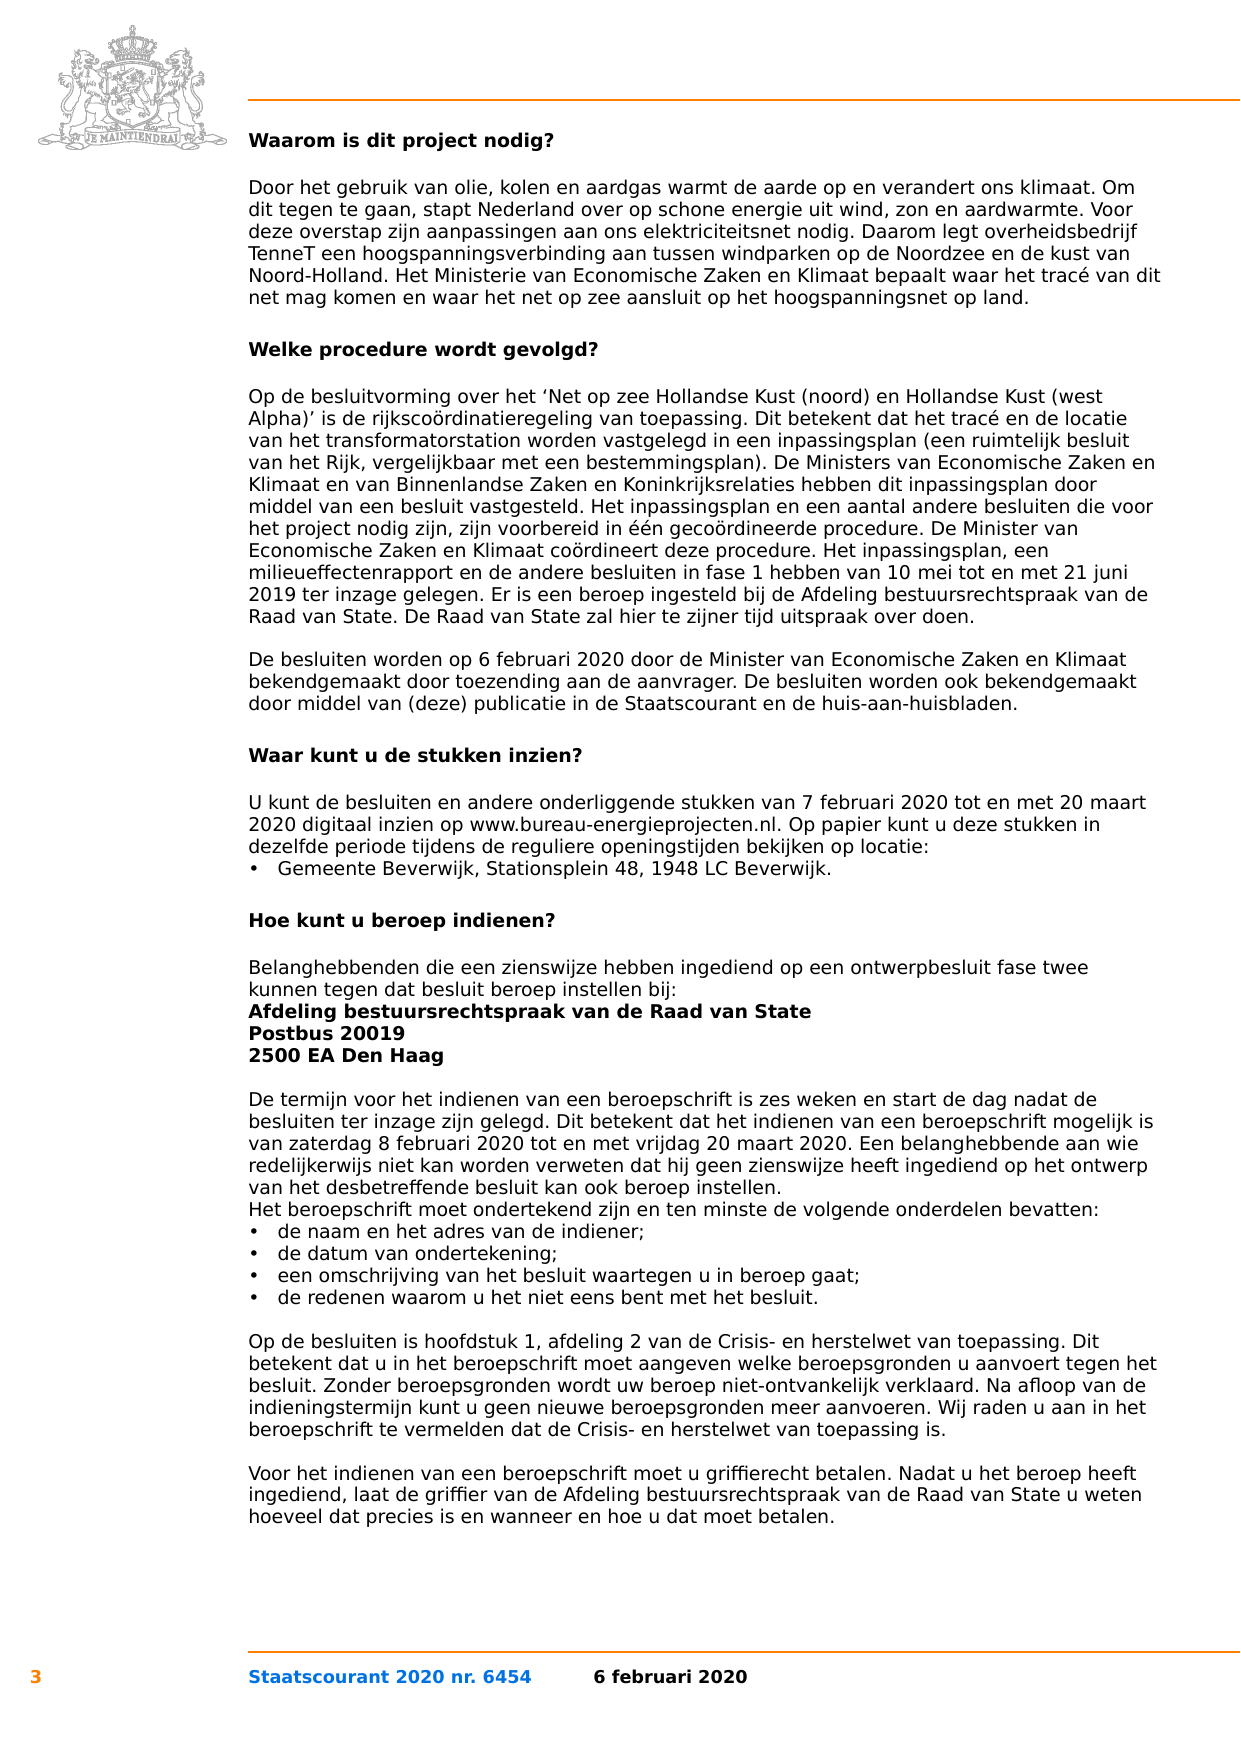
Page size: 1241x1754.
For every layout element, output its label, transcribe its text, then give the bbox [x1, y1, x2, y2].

text Door het gebruik van olie, kolen en aardgas warmt de aarde op en verandert ons klimaat. Om dit tegen te gaan, stapt Nederland over op schone energie uit wind, zon en aardwarmte. Voor deze overstap zijn aanpassingen aan ons elektriciteitsnet nodig. Daarom legt overheidsbedrijf TenneT een hoogspanningsverbinding aan tussen windparken op de Noordzee en de kust van Noord-Holland. Het Ministerie van Economische Zaken en Klimaat bepaalt waar het tracé van dit net mag komen en waar het net op zee aansluit op het hoogspanningsnet op land. [248, 177, 1163, 309]
text • Gemeente Beverwijk, Stationsplein 48, 1948 LC Beverwijk. [248, 858, 1163, 880]
text 2500 EA Den Haag [248, 1045, 1163, 1067]
text Belanghebbenden die een zienswijze hebben ingediend op een ontwerpbesluit fase twee kunnen tegen dat besluit beroep instellen bij: [248, 957, 1163, 1001]
text Afdeling bestuursrechtspraak van de Raad van State [248, 1001, 1163, 1023]
subtitle Waarom is dit project nodig? [248, 130, 1163, 152]
subtitle Welke procedure wordt gevolgd? [248, 339, 1163, 361]
subtitle Hoe kunt u beroep indienen? [248, 910, 1163, 932]
text U kunt de besluiten en andere onderliggende stukken van 7 februari 2020 tot en met 20 maart 2020 digitaal inzien op www.bureau-energieprojecten.nl. Op papier kunt u deze stukken in dezelfde periode tijdens de reguliere openingstijden bekijken op locatie: [248, 792, 1163, 858]
text • de naam en het adres van de indiener; [248, 1221, 1163, 1243]
text De termijn voor het indienen van een beroepschrift is zes weken en start de dag nadat de besluiten ter inzage zijn gelegd. Dit betekent dat het indienen van een beroepschrift mogelijk is van zaterdag 8 februari 2020 tot en met vrijdag 20 maart 2020. Een belang­hebbende aan wie redelijkerwijs niet kan worden verweten dat hij geen zienswijze heeft ingediend op het ontwerp van het desbetreffende besluit kan ook beroep instellen. [248, 1089, 1163, 1199]
text Het beroepschrift moet ondertekend zijn en ten minste de volgende onderdelen bevatten: [248, 1199, 1163, 1221]
text Op de besluitvorming over het ‘Net op zee Hollandse Kust (noord) en Hollandse Kust (west Alpha)’ is de rijkscoördinatieregeling van toepassing. Dit betekent dat het tracé en de locatie van het transformatorstation worden vastgelegd in een inpassingsplan (een ruimtelijk besluit van het Rijk, vergelijkbaar met een bestemmingsplan). De Ministers van Economische Zaken en Klimaat en van Binnenlandse Zaken en Koninkrijksrelaties hebben dit inpassingsplan door middel van een besluit vastgesteld. Het inpassings­plan en een aantal andere besluiten die voor het project nodig zijn, zijn voorbereid in één gecoördineerde procedure. De Minister van Economische Zaken en Klimaat coördineert deze procedure. Het inpassingsplan, een milieueffectenrapport en de andere besluiten in fase 1 hebben van 10 mei tot en met 21 juni 2019 ter inzage gelegen. Er is een beroep ingesteld bij de Afdeling bestuursrechtspraak van de Raad van State. De Raad van State zal hier te zijner tijd uitspraak over doen. [248, 386, 1163, 627]
text Postbus 20019 [248, 1023, 1163, 1045]
subtitle Waar kunt u de stukken inzien? [248, 745, 1163, 767]
picture [38, 25, 227, 150]
text De besluiten worden op 6 februari 2020 door de Minister van Economische Zaken en Klimaat bekendgemaakt door toezending aan de aanvrager. De besluiten worden ook bekendgemaakt door middel van (deze) publicatie in de Staatscourant en de huis-aan-huisbladen. [248, 649, 1163, 715]
text Op de besluiten is hoofdstuk 1, afdeling 2 van de Crisis- en herstelwet van toepassing. Dit betekent dat u in het beroepschrift moet aangeven welke beroepsgronden u aanvoert tegen het besluit. Zonder beroepsgronden wordt uw beroep niet-ontvankelijk verklaard. Na afloop van de indieningstermijn kunt u geen nieuwe beroepsgronden meer aanvoeren. Wij raden u aan in het beroepschrift te vermelden dat de Crisis- en herstelwet van toepassing is. [248, 1331, 1163, 1441]
text • de redenen waarom u het niet eens bent met het besluit. [248, 1287, 1163, 1309]
text Voor het indienen van een beroepschrift moet u griffierecht betalen. Nadat u het beroep heeft ingediend, laat de griffier van de Afdeling bestuursrechtspraak van de Raad van State u weten hoeveel dat precies is en wanneer en hoe u dat moet betalen. [248, 1462, 1163, 1528]
text • de datum van ondertekening; [248, 1243, 1163, 1265]
text • een omschrijving van het besluit waartegen u in beroep gaat; [248, 1265, 1163, 1287]
